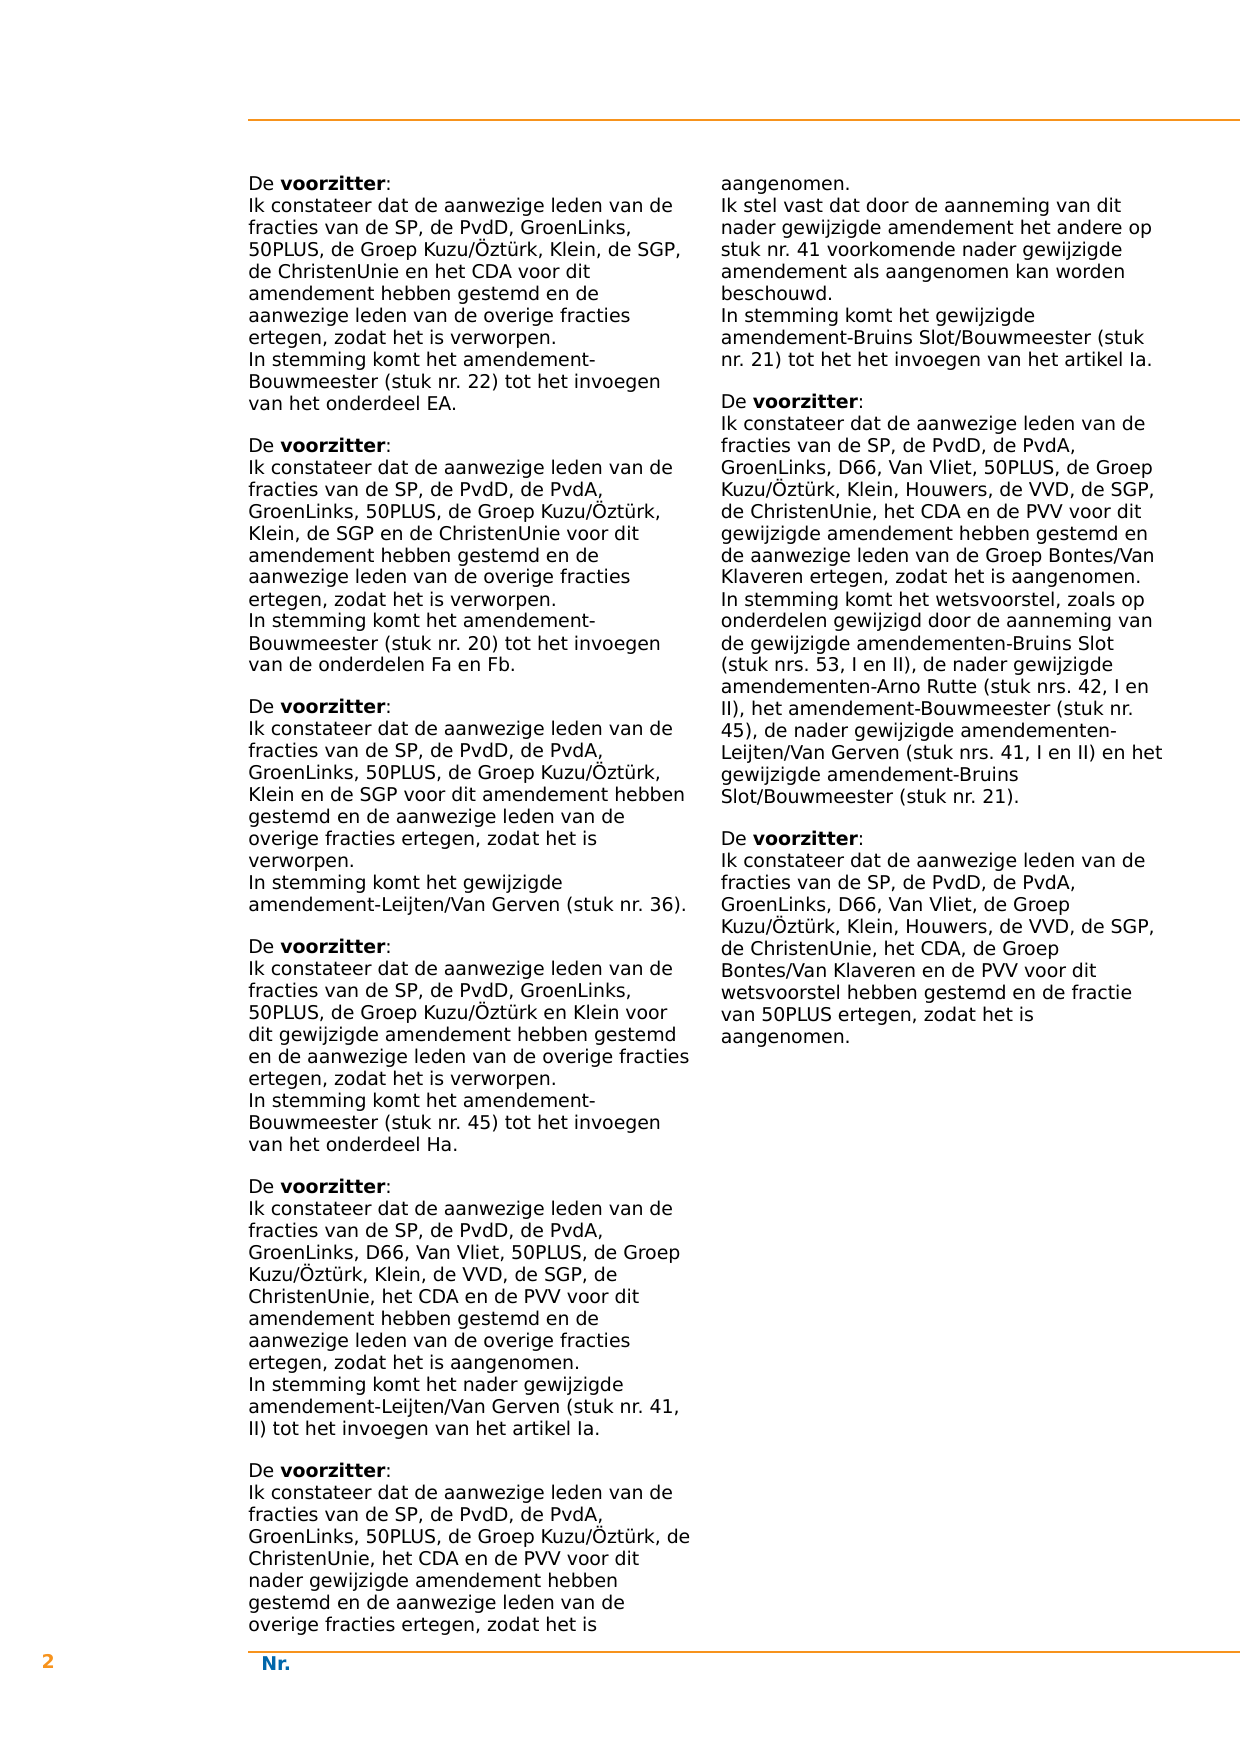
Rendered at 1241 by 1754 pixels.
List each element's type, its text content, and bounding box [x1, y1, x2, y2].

text In stemming komt het amendement-Bouwmeester (stuk nr. 22) tot het invoegen van het onderdeel EA. [248, 349, 691, 414]
text In stemming komt het gewijzigde amendement-Leijten/Van Gerven (stuk nr. 36). [248, 872, 691, 916]
text De voorzitter: [248, 1460, 691, 1482]
text aangenomen. [721, 173, 1163, 195]
text De voorzitter: [721, 391, 1163, 413]
text In stemming komt het wetsvoorstel, zoals op onderdelen gewijzigd door de aanneming van de gewijzigde amendementen-Bruins Slot (stuk nrs. 53, I en II), de nader gewijzigde amendementen-Arno Rutte (stuk nrs. 42, I en II), het amendement-Bouwmeester (stuk nr. 45), de nader gewijzigde amendementen-Leijten/Van Gerven (stuk nrs. 41, I en II) en het gewijzigde amendement-Bruins Slot/Bouwmeester (stuk nr. 21). [721, 588, 1163, 808]
text Ik stel vast dat door de aanneming van dit nader gewijzigde amendement het andere op stuk nr. 41 voorkomende nader gewijzigde amendement als aangenomen kan worden beschouwd. [721, 195, 1163, 305]
text De voorzitter: [721, 828, 1163, 850]
text Ik constateer dat de aanwezige leden van de fracties van de SP, de PvdD, GroenLinks, 50PLUS, de Groep Kuzu/Öztürk en Klein voor dit gewijzigde amendement hebben gestemd en de aanwezige leden van de overige fracties ertegen, zodat het is verworpen. [248, 958, 691, 1090]
text In stemming komt het amendement-Bouwmeester (stuk nr. 45) tot het invoegen van het onderdeel Ha. [248, 1090, 691, 1156]
text De voorzitter: [248, 173, 691, 195]
text In stemming komt het amendement-Bouwmeester (stuk nr. 20) tot het invoegen van de onderdelen Fa en Fb. [248, 610, 691, 676]
text De voorzitter: [248, 936, 691, 958]
text Ik constateer dat de aanwezige leden van de fracties van de SP, de PvdD, de PvdA, GroenLinks, 50PLUS, de Groep Kuzu/Öztürk, de ChristenUnie, het CDA en de PVV voor dit nader gewijzigde amendement hebben gestemd en de aanwezige leden van de overige fracties ertegen, zodat het is [248, 1482, 691, 1636]
text De voorzitter: [248, 1176, 691, 1198]
text Ik constateer dat de aanwezige leden van de fracties van de SP, de PvdD, de PvdA, GroenLinks, D66, Van Vliet, 50PLUS, de Groep Kuzu/Öztürk, Klein, de VVD, de SGP, de ChristenUnie, het CDA en de PVV voor dit amendement hebben gestemd en de aanwezige leden van de overige fracties ertegen, zodat het is aangenomen. [248, 1198, 691, 1374]
text Ik constateer dat de aanwezige leden van de fracties van de SP, de PvdD, de PvdA, GroenLinks, 50PLUS, de Groep Kuzu/Öztürk, Klein, de SGP en de ChristenUnie voor dit amendement hebben gestemd en de aanwezige leden van de overige fracties ertegen, zodat het is verworpen. [248, 457, 691, 610]
text In stemming komt het gewijzigde amendement-Bruins Slot/Bouwmeester (stuk nr. 21) tot het het invoegen van het artikel Ia. [721, 305, 1163, 371]
text Ik constateer dat de aanwezige leden van de fracties van de SP, de PvdD, de PvdA, GroenLinks, D66, Van Vliet, de Groep Kuzu/Öztürk, Klein, Houwers, de VVD, de SGP, de ChristenUnie, het CDA, de Groep Bontes/Van Klaveren en de PVV voor dit wetsvoorstel hebben gestemd en de fractie van 50PLUS ertegen, zodat het is aangenomen. [721, 850, 1163, 1048]
text Ik constateer dat de aanwezige leden van de fracties van de SP, de PvdD, de PvdA, GroenLinks, D66, Van Vliet, 50PLUS, de Groep Kuzu/Öztürk, Klein, Houwers, de VVD, de SGP, de ChristenUnie, het CDA en de PVV voor dit gewijzigde amendement hebben gestemd en de aanwezige leden van de Groep Bontes/Van Klaveren ertegen, zodat het is aangenomen. [721, 413, 1163, 588]
text De voorzitter: [248, 434, 691, 457]
text De voorzitter: [248, 696, 691, 718]
text In stemming komt het nader gewijzigde amendement-Leijten/Van Gerven (stuk nr. 41, II) tot het invoegen van het artikel Ia. [248, 1374, 691, 1440]
text Ik constateer dat de aanwezige leden van de fracties van de SP, de PvdD, GroenLinks, 50PLUS, de Groep Kuzu/Öztürk, Klein, de SGP, de ChristenUnie en het CDA voor dit amendement hebben gestemd en de aanwezige leden van de overige fracties ertegen, zodat het is verworpen. [248, 195, 691, 349]
text Ik constateer dat de aanwezige leden van de fracties van de SP, de PvdD, de PvdA, GroenLinks, 50PLUS, de Groep Kuzu/Öztürk, Klein en de SGP voor dit amendement hebben gestemd en de aanwezige leden van de overige fracties ertegen, zodat het is verworpen. [248, 718, 691, 872]
